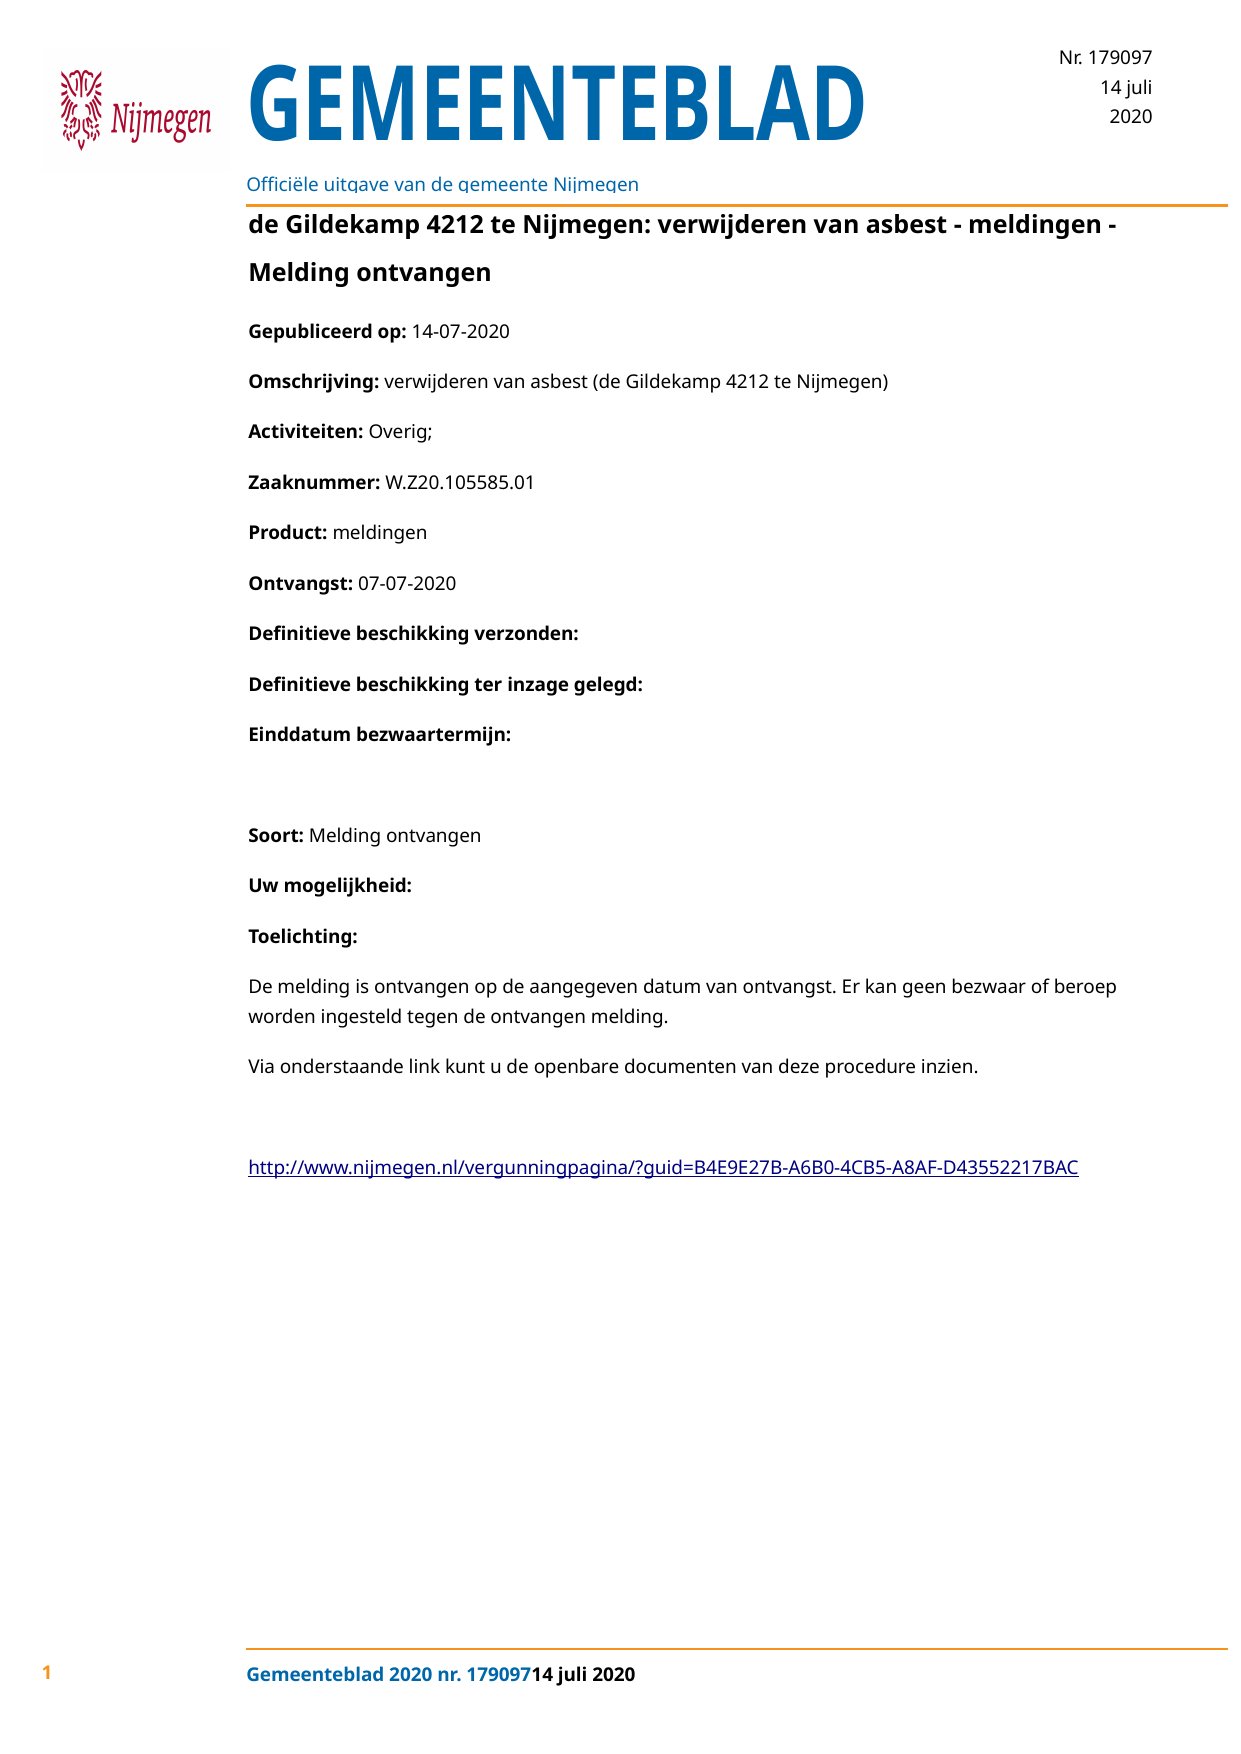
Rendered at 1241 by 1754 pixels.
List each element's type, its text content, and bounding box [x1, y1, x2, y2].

text Definitieve beschikking verzonden: [248, 620, 1152, 646]
text Soort: Melding ontvangen [248, 822, 1152, 848]
text Definitieve beschikking ter inzage gelegd: [248, 671, 1152, 697]
text Einddatum bezwaartermijn: [248, 721, 1152, 747]
text De melding is ontvangen op de aangegeven datum van ontvangst. Er kan geen bezwaar of beroep worden ingesteld tegen de ontvangen melding. [248, 973, 1152, 1029]
text Zaaknummer: W.Z20.105585.01 [248, 469, 1152, 495]
text Uw mogelijkheid: [248, 872, 1152, 898]
text Gepubliceerd op: 14-07-2020 [248, 318, 1152, 344]
text Product: meldingen [248, 519, 1152, 545]
text Toelichting: [248, 923, 1152, 949]
text http://www.nijmegen.nl/vergunningpagina/?guid=B4E9E27B-A6B0-4CB5-A8AF-D43552217BAC [248, 1154, 1152, 1180]
text de Gildekamp 4212 te Nijmegen: verwijderen van asbest - meldingen - Melding ontvangen [248, 207, 1152, 288]
picture [41, 47, 231, 172]
text Ontvangst: 07-07-2020 [248, 570, 1152, 596]
text Activiteiten: Overig; [248, 419, 1152, 444]
text Via onderstaande link kunt u de openbare documenten van deze procedure inzien. [248, 1053, 1152, 1079]
text Omschrijving: verwijderen van asbest (de Gildekamp 4212 te Nijmegen) [248, 368, 1152, 394]
